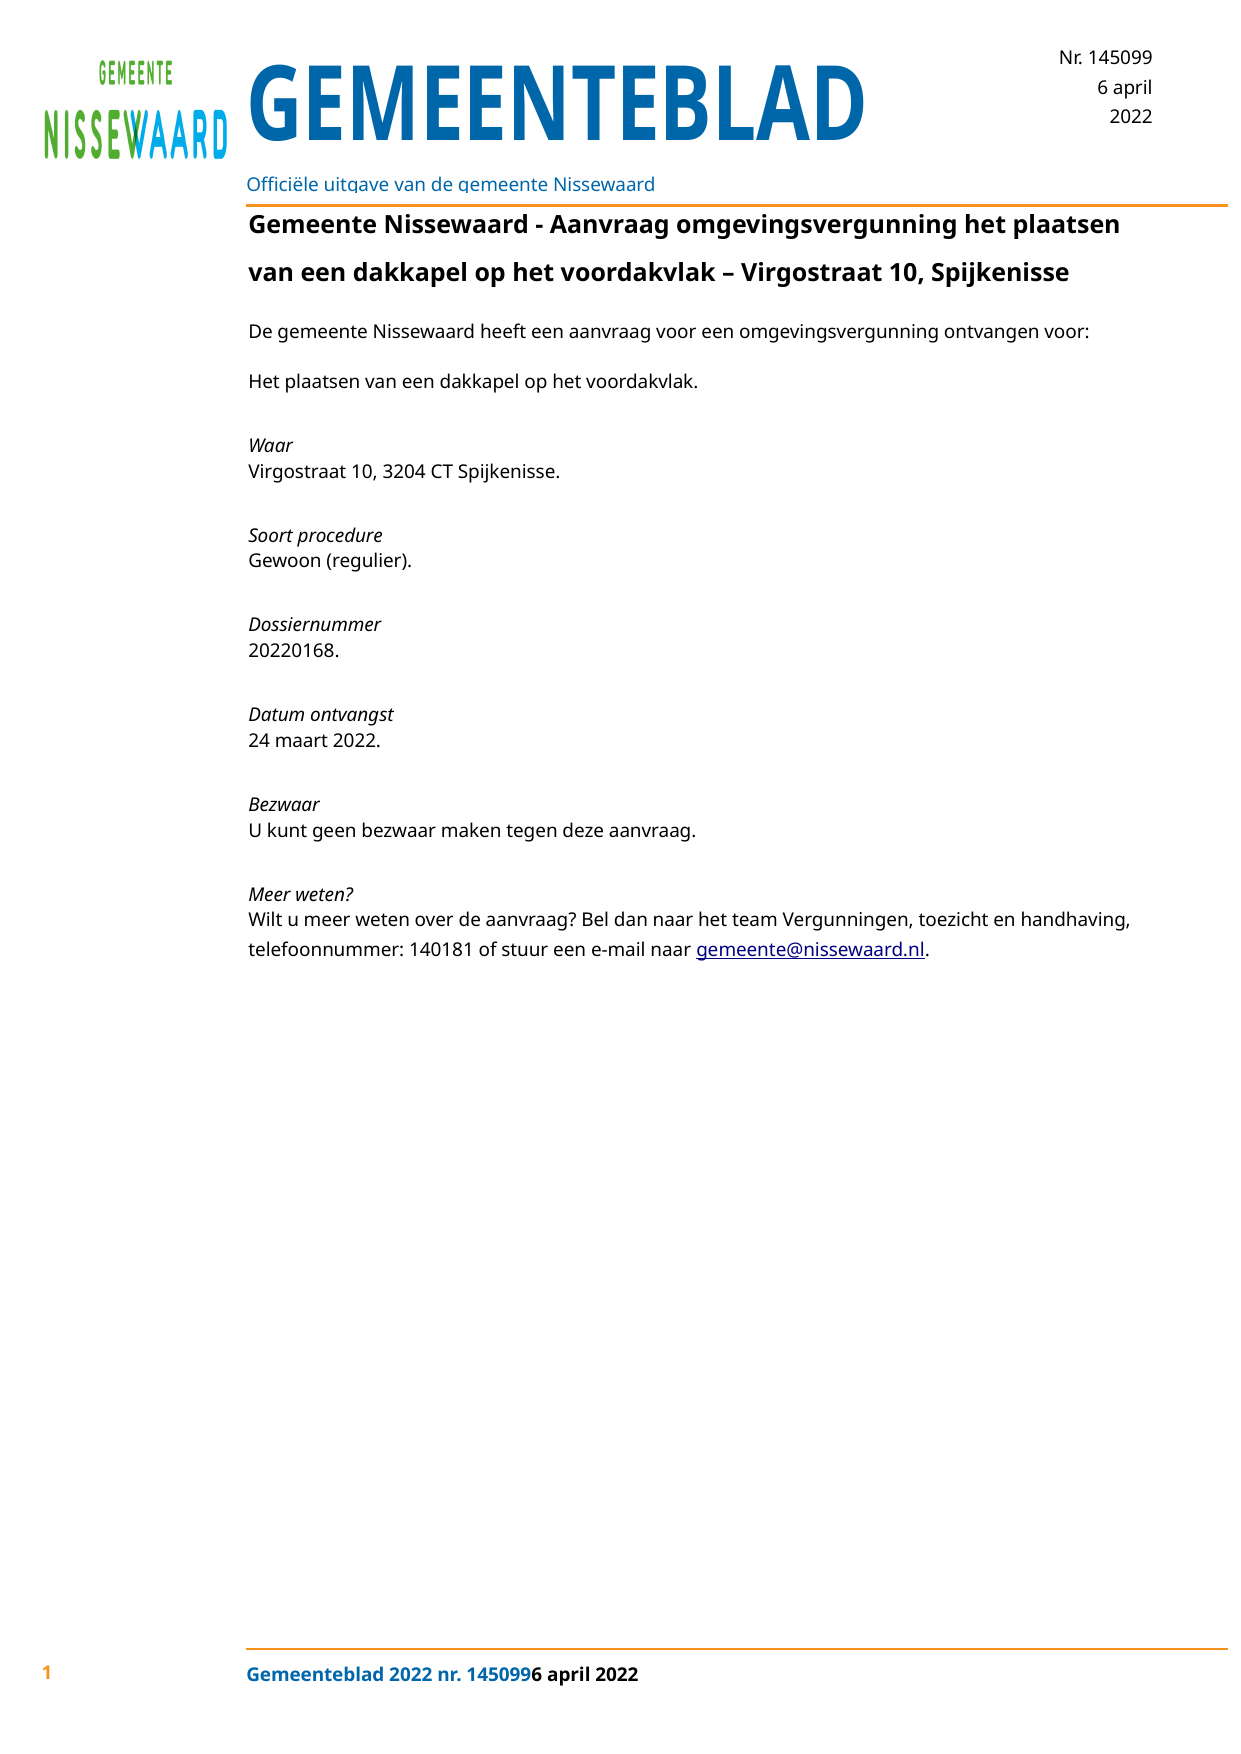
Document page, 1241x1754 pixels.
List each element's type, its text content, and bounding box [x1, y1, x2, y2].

text Gemeente Nissewaard - Aanvraag omgevingsvergunning het plaatsen van een dakkapel op het voordakvlak – Virgostraat 10, Spijkenisse [248, 207, 1152, 288]
text U kunt geen bezwaar maken tegen deze aanvraag. [248, 817, 1152, 842]
text 24 maart 2022. [248, 727, 1152, 753]
text 20220168. [248, 637, 1152, 663]
text Meer weten? [248, 881, 1152, 906]
text Wilt u meer weten over de aanvraag? Bel dan naar het team Vergunningen, toezicht en handhaving, telefoonnummer: 140181 of stuur een e-mail naar gemeente@nissewaard.nl. [248, 906, 1152, 962]
text Soort procedure [248, 522, 1152, 548]
text Gewoon (regulier). [248, 548, 1152, 573]
text Dossiernummer [248, 612, 1152, 637]
text Het plaatsen van een dakkapel op het voordakvlak. [248, 368, 1152, 394]
picture [41, 47, 231, 172]
text Bezwaar [248, 791, 1152, 817]
text Virgostraat 10, 3204 CT Spijkenisse. [248, 458, 1152, 484]
text Waar [248, 432, 1152, 458]
text De gemeente Nissewaard heeft een aanvraag voor een omgevingsvergunning ontvangen voor: [248, 318, 1152, 344]
text Datum ontvangst [248, 701, 1152, 727]
